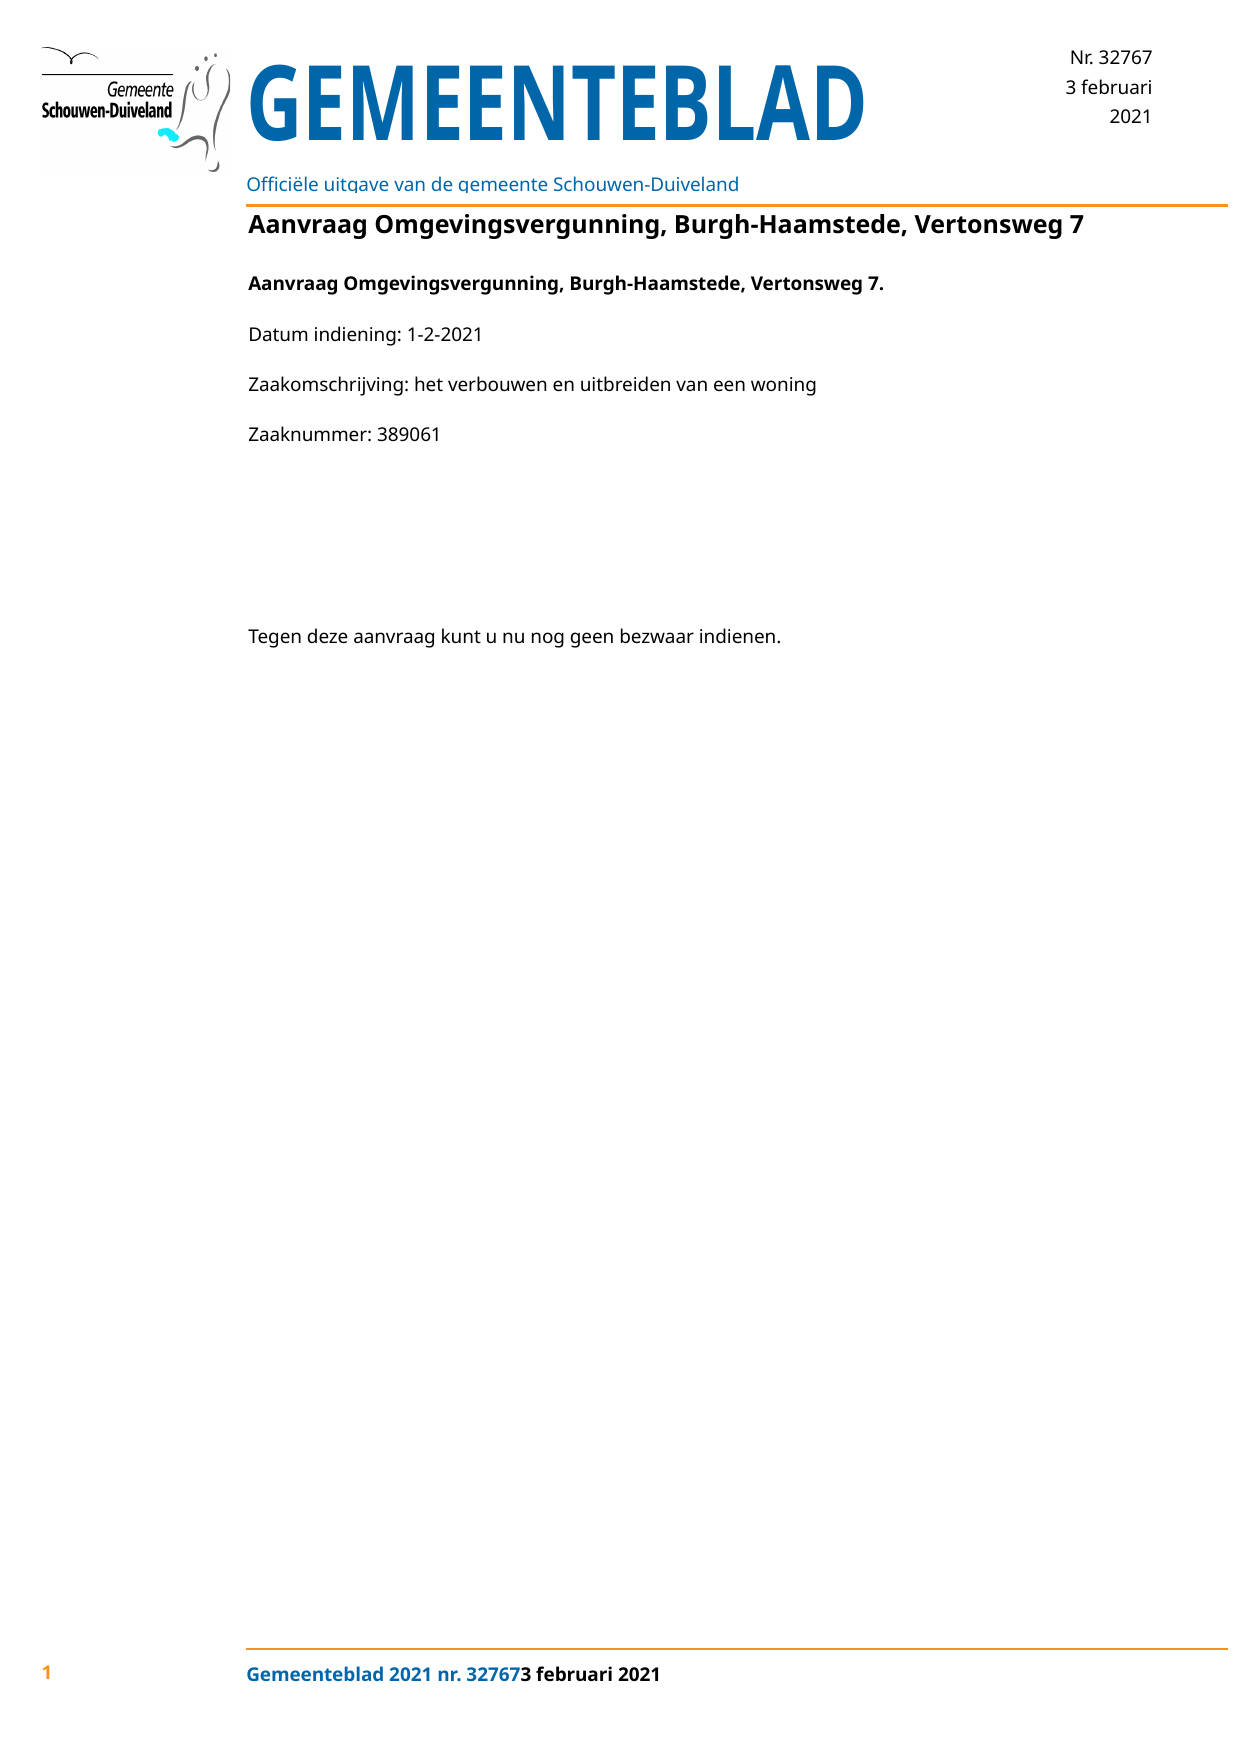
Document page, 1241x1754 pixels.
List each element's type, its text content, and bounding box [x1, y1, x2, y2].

picture [41, 47, 231, 172]
text Zaaknummer: 389061 [248, 422, 1152, 447]
text Aanvraag Omgevingsvergunning, Burgh-Haamstede, Vertonsweg 7. [248, 270, 1152, 296]
text Aanvraag Omgevingsvergunning, Burgh-Haamstede, Vertonsweg 7 [248, 207, 1152, 241]
text Zaakomschrijving: het verbouwen en uitbreiden van een woning [248, 371, 1152, 397]
text Datum indiening: 1-2-2021 [248, 321, 1152, 346]
text Tegen deze aanvraag kunt u nu nog geen bezwaar indienen. [248, 623, 1152, 649]
